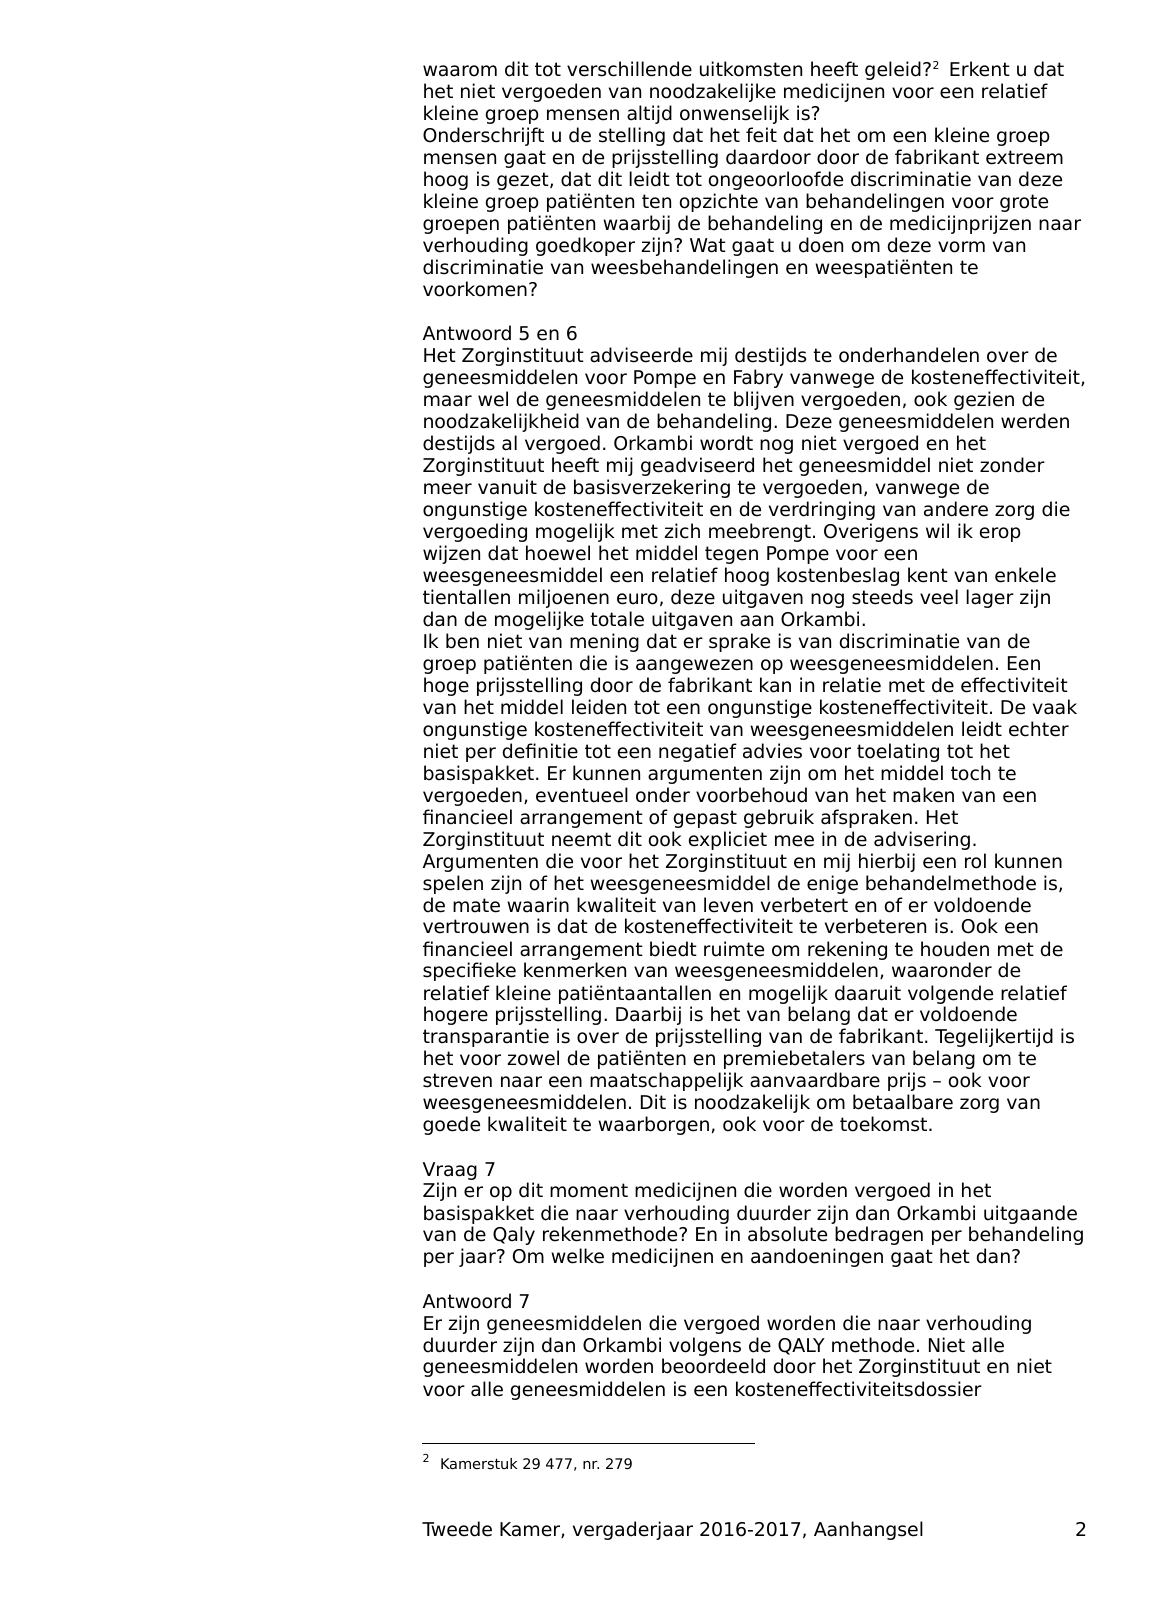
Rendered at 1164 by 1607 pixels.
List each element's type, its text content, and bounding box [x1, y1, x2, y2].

text Zijn er op dit moment medicijnen die worden vergoed in het basispakket die naar verhouding duurder zijn dan Orkambi uitgaande van de Qaly rekenmethode? En in absolute bedragen per behandeling per jaar? Om welke medicijnen en aandoeningen gaat het dan? [422, 1180, 1087, 1268]
text Er zijn geneesmiddelen die vergoed worden die naar verhouding duurder zijn dan Orkambi volgens de QALY methode. Niet alle geneesmiddelen worden beoordeeld door het Zorginstituut en niet voor alle geneesmiddelen is een kosteneffectiviteitsdossier [422, 1312, 1087, 1400]
text Het Zorginstituut adviseerde mij destijds te onderhandelen over de geneesmiddelen voor Pompe en Fabry vanwege de kosteneffectiviteit, maar wel de geneesmiddelen te blijven vergoeden, ook gezien de noodzakelijkheid van de behandeling. Deze geneesmiddelen werden destijds al vergoed. Orkambi wordt nog niet vergoed en het Zorginstituut heeft mij geadviseerd het geneesmiddel niet zonder meer vanuit de basisverzekering te vergoeden, vanwege de ongunstige kosteneffectiviteit en de verdringing van andere zorg die vergoeding mogelijk met zich meebrengt. Overigens wil ik erop wijzen dat hoewel het middel tegen Pompe voor een weesgeneesmiddel een relatief hoog kostenbeslag kent van enkele tientallen miljoenen euro, deze uitgaven nog steeds veel lager zijn dan de mogelijke totale uitgaven aan Orkambi. [422, 345, 1087, 631]
text Onderschrijft u de stelling dat het feit dat het om een kleine groep mensen gaat en de prijsstelling daardoor door de fabrikant extreem hoog is gezet, dat dit leidt tot ongeoorloofde discriminatie van deze kleine groep patiënten ten opzichte van behandelingen voor grote groepen patiënten waarbij de behandeling en de medicijnprijzen naar verhouding goedkoper zijn? Wat gaat u doen om deze vorm van discriminatie van weesbehandelingen en weespatiënten te voorkomen? [422, 125, 1087, 301]
text Antwoord 7 [422, 1291, 1087, 1312]
text Vraag 7 [422, 1158, 1087, 1180]
text waarom dit tot verschillende uitkomsten heeft geleid? Erkent u dat het niet vergoeden van noodzakelijke medicijnen voor een relatief kleine groep mensen altijd onwenselijk is? [422, 59, 1087, 125]
text Ik ben niet van mening dat er sprake is van discriminatie van de groep patiënten die is aangewezen op weesgeneesmiddelen. Een hoge prijsstelling door de fabrikant kan in relatie met de effectiviteit van het middel leiden tot een ongunstige kosteneffectiviteit. De vaak ongunstige kosteneffectiviteit van weesgeneesmiddelen leidt echter niet per definitie tot een negatief advies voor toelating tot het basispakket. Er kunnen argumenten zijn om het middel toch te vergoeden, eventueel onder voorbehoud van het maken van een financieel arrangement of gepast gebruik afspraken. Het Zorginstituut neemt dit ook expliciet mee in de advisering. Argumenten die voor het Zorginstituut en mij hierbij een rol kunnen spelen zijn of het weesgeneesmiddel de enige behandelmethode is, de mate waarin kwaliteit van leven verbetert en of er voldoende vertrouwen is dat de kosteneffectiviteit te verbeteren is. Ook een financieel arrangement biedt ruimte om rekening te houden met de specifieke kenmerken van weesgeneesmiddelen, waaronder de relatief kleine patiëntaantallen en mogelijk daaruit volgende relatief hogere prijsstelling. Daarbij is het van belang dat er voldoende transparantie is over de prijsstelling van de fabrikant. Tegelijkertijd is het voor zowel de patiënten en premiebetalers van belang om te streven naar een maatschappelijk aanvaardbare prijs – ook voor weesgeneesmiddelen. Dit is noodzakelijk om betaalbare zorg van goede kwaliteit te waarborgen, ook voor de toekomst. [422, 631, 1087, 1136]
text Antwoord 5 en 6 [422, 323, 1087, 345]
text Kamerstuk 29 477, nr. 279 [422, 1452, 1087, 1474]
